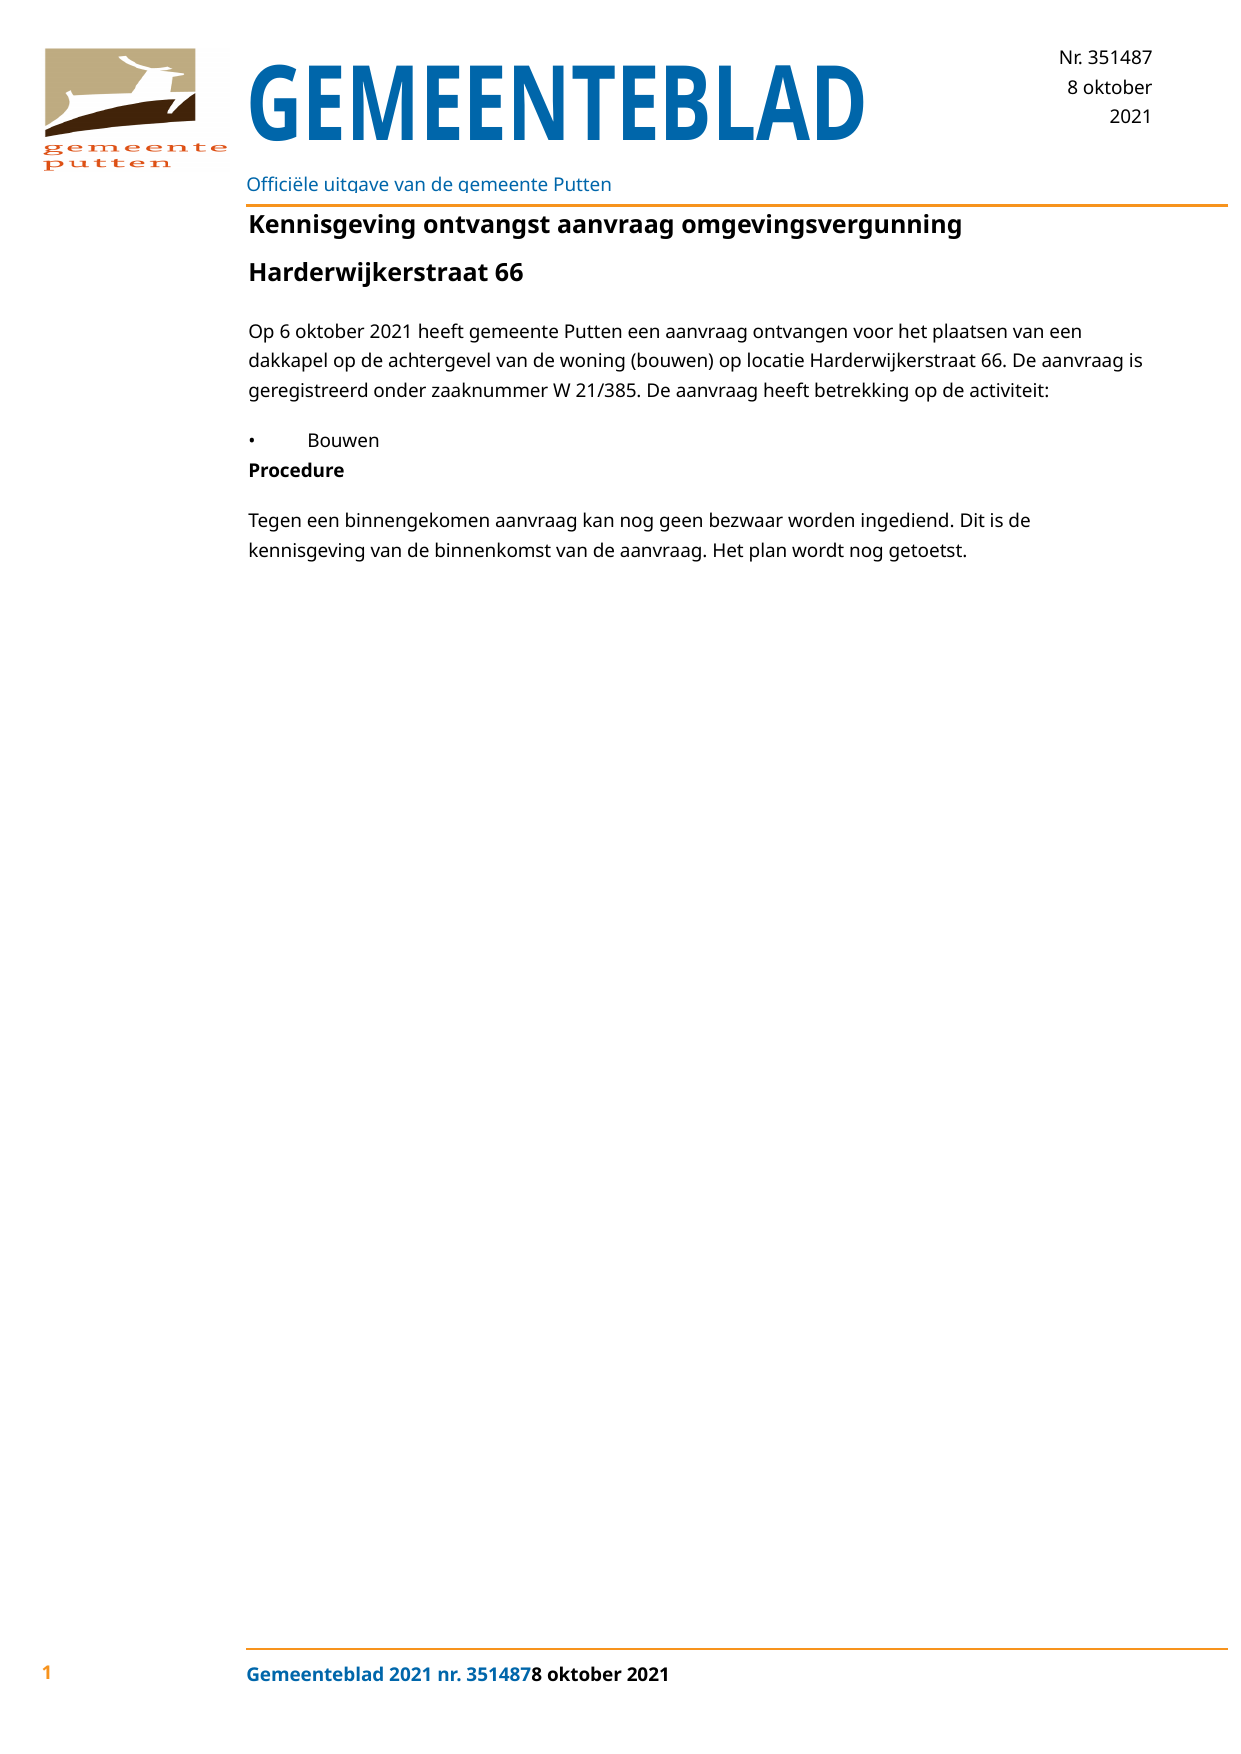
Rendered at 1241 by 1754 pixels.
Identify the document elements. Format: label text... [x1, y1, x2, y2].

list Bouwen [248, 427, 1152, 453]
text Procedure [248, 457, 1152, 483]
text Kennisgeving ontvangst aanvraag omgevingsvergunning Harderwijkerstraat 66 [248, 207, 1152, 288]
text Op 6 oktober 2021 heeft gemeente Putten een aanvraag ontvangen voor het plaatsen van een dakkapel op de achtergevel van de woning (bouwen) op locatie Harderwijkerstraat 66. De aanvraag is geregistreerd onder zaaknummer W 21/385. De aanvraag heeft betrekking op de activiteit: [248, 318, 1152, 403]
text Tegen een binnengekomen aanvraag kan nog geen bezwaar worden ingediend. Dit is de kennisgeving van de binnenkomst van de aanvraag. Het plan wordt nog getoetst. [248, 507, 1152, 563]
picture [41, 47, 231, 172]
